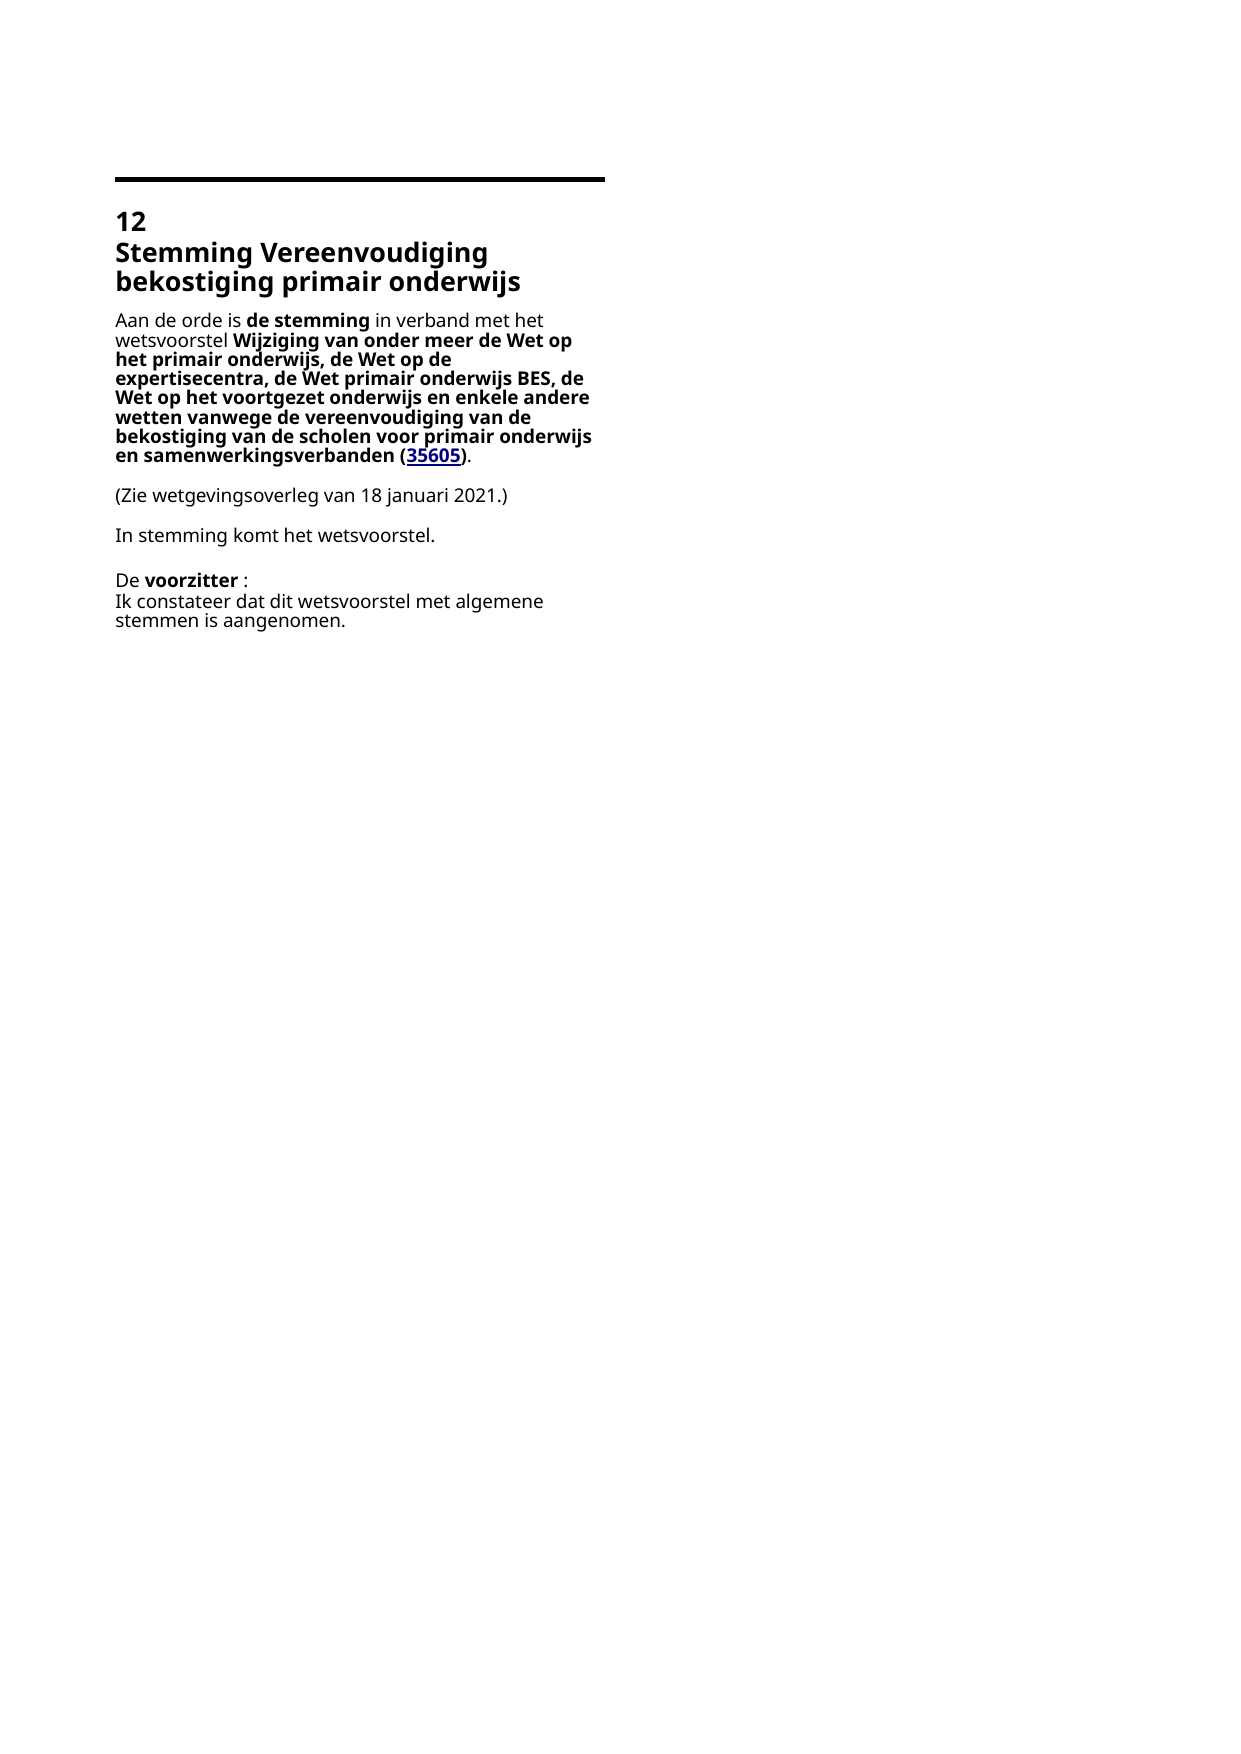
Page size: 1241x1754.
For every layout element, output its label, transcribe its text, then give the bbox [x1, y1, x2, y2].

text Stemming Vereenvoudiging bekostiging primair onderwijs [115, 239, 605, 312]
text Ik constateer dat dit wetsvoorstel met algemene stemmen is aangenomen. [115, 593, 605, 632]
text Aan de orde is de stemming in verband met het wetsvoorstel Wijziging van onder meer de Wet op het primair onderwijs, de Wet op de expertisecentra, de Wet primair onderwijs BES, de Wet op het voortgezet onderwijs en enkele andere wetten vanwege de vereenvoudiging van de bekostiging van de scholen voor primair onderwijs en samenwerkingsverbanden (35605). [115, 312, 605, 466]
text 12 [115, 203, 605, 239]
text (Zie wetgevingsoverleg van 18 januari 2021.) [115, 487, 605, 506]
text De voorzitter : [115, 567, 605, 593]
text In stemming komt het wetsvoorstel. [115, 527, 605, 547]
